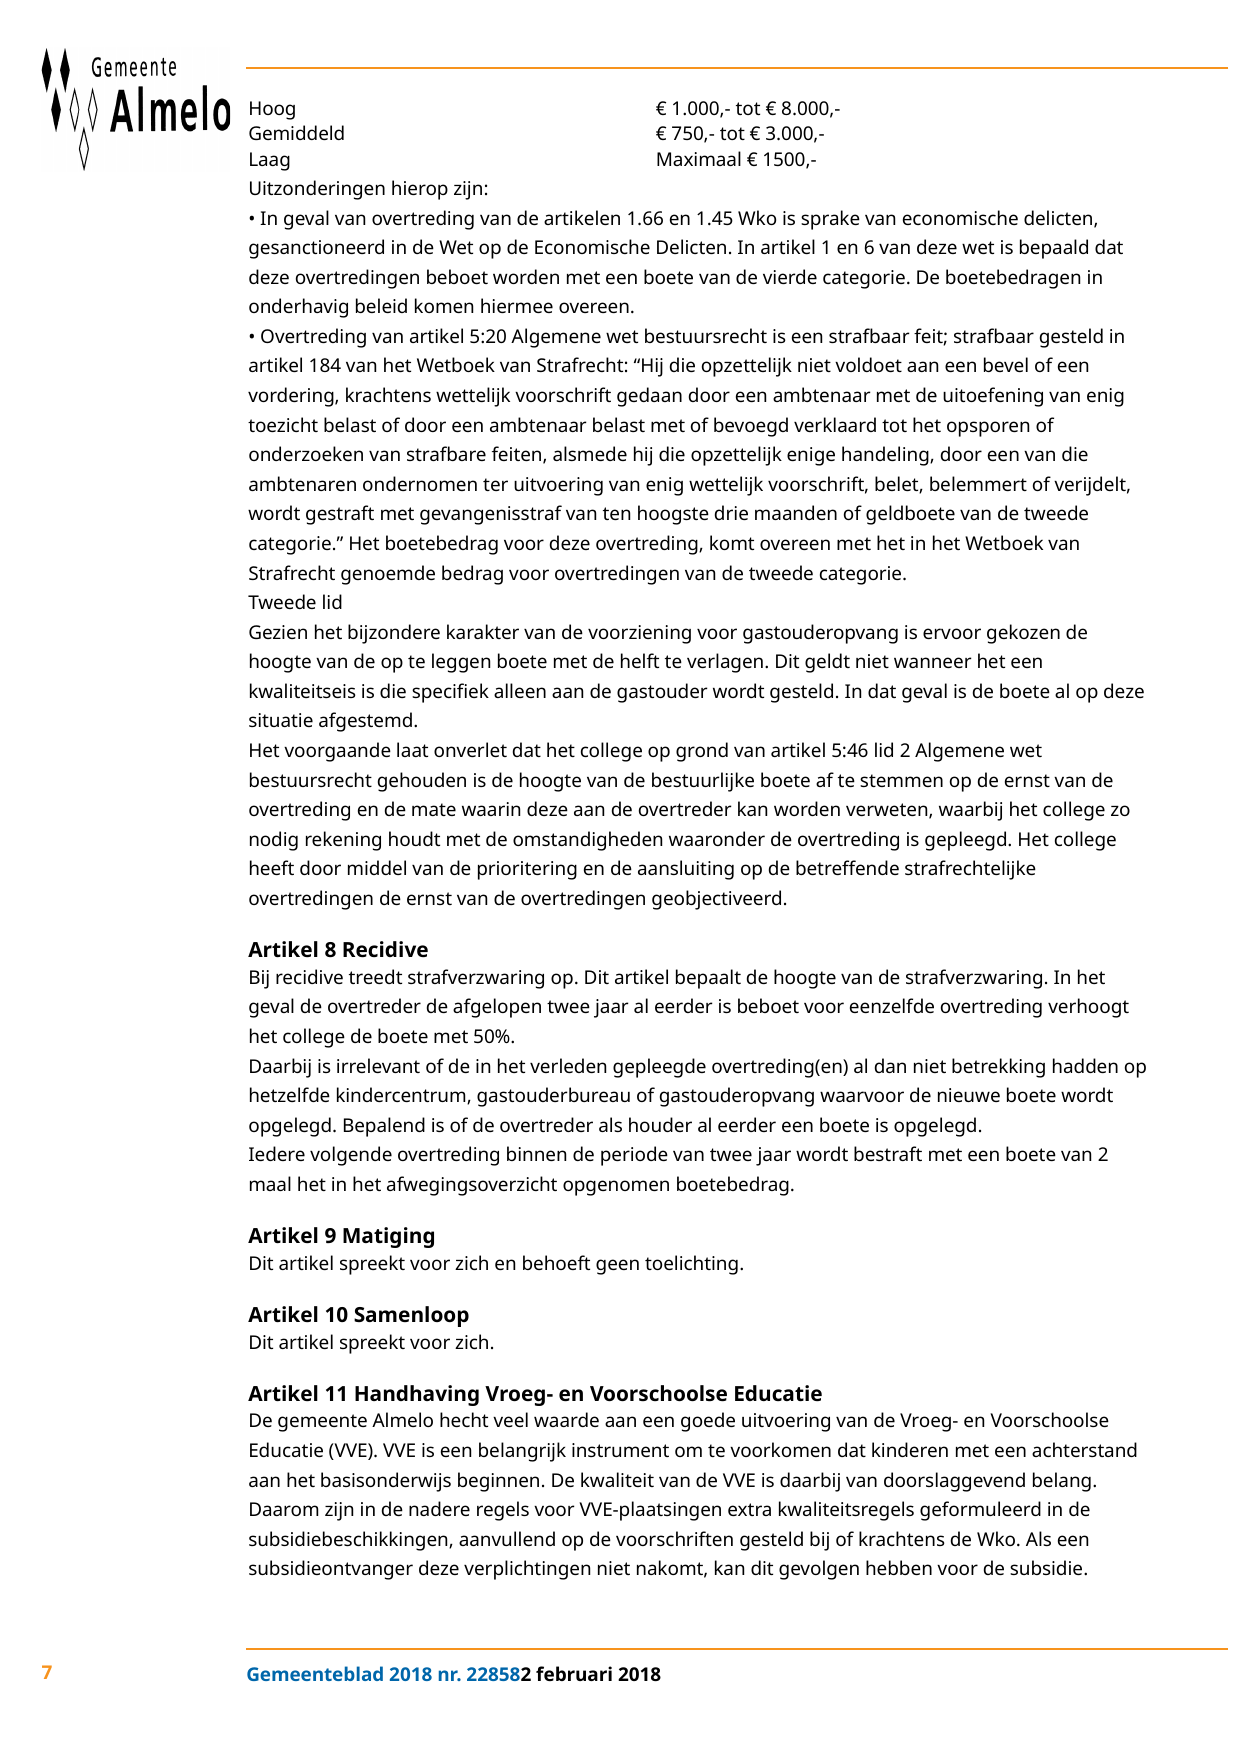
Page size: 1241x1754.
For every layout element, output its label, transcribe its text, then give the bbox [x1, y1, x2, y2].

table_cell € 750,- tot € 3.000,- [656, 121, 1152, 146]
text • Overtreding van artikel 5:20 Algemene wet bestuursrecht is een strafbaar feit; strafbaar gesteld in artikel 184 van het Wetboek van Strafrecht: “Hij die opzettelijk niet voldoet aan een bevel of een vordering, krachtens wettelijk voorschrift gedaan door een ambtenaar met de uitoefening van enig toezicht belast of door een ambtenaar belast met of bevoegd verklaard tot het opsporen of onderzoeken van strafbare feiten, alsmede hij die opzettelijk enige handeling, door een van die ambtenaren ondernomen ter uitvoering van enig wettelijk voorschrift, belet, belemmert of verijdelt, wordt gestraft met gevangenisstraf van ten hoogste drie maanden of geldboete van de tweede categorie.” Het boetebedrag voor deze overtreding, komt overeen met het in het Wetboek van Strafrecht genoemde bedrag voor overtredingen van de tweede categorie. [248, 323, 1152, 586]
text Artikel 11 Handhaving Vroeg- en Voorschoolse Educatie [248, 1379, 1152, 1408]
table_cell Laag [248, 146, 656, 172]
text Artikel 9 Matiging [248, 1222, 1152, 1250]
text De gemeente Almelo hecht veel waarde aan een goede uitvoering van de Vroeg- en Voorschoolse Educatie (VVE). VVE is een belangrijk instrument om te voorkomen dat kinderen met een achterstand aan het basisonderwijs beginnen. De kwaliteit van de VVE is daarbij van doorslaggevend belang. Daarom zijn in de nadere regels voor VVE-plaatsingen extra kwaliteitsregels geformuleerd in de subsidiebeschikkingen, aanvullend op de voorschriften gesteld bij of krachtens de Wko. Als een subsidieontvanger deze verplichtingen niet nakomt, kan dit gevolgen hebben voor de subsidie. [248, 1408, 1152, 1581]
text Uitzonderingen hierop zijn: [248, 175, 1152, 201]
text Iedere volgende overtreding binnen de periode van twee jaar wordt bestraft met een boete van 2 maal het in het afwegingsoverzicht opgenomen boetebedrag. [248, 1142, 1152, 1197]
picture [41, 47, 231, 172]
table_cell € 1.000,- tot € 8.000,- [656, 95, 1152, 121]
text Bij recidive treedt strafverzwaring op. Dit artikel bepaalt de hoogte van de strafverzwaring. In het geval de overtreder de afgelopen twee jaar al eerder is beboet voor eenzelfde overtreding verhoogt het college de boete met 50%. [248, 964, 1152, 1049]
text Artikel 10 Samenloop [248, 1300, 1152, 1329]
text Tweede lid [248, 589, 1152, 615]
text Dit artikel spreekt voor zich. [248, 1329, 1152, 1354]
text Gezien het bijzondere karakter van de voorziening voor gastouderopvang is ervoor gekozen de hoogte van de op te leggen boete met de helft te verlagen. Dit geldt niet wanneer het een kwaliteitseis is die specifiek alleen aan de gastouder wordt gesteld. In dat geval is de boete al op deze situatie afgestemd. [248, 619, 1152, 733]
text Daarbij is irrelevant of de in het verleden gepleegde overtreding(en) al dan niet betrekking hadden op hetzelfde kindercentrum, gastouderbureau of gastouderopvang waarvoor de nieuwe boete wordt opgelegd. Bepalend is of de overtreder als houder al eerder een boete is opgelegd. [248, 1053, 1152, 1138]
table_cell Gemiddeld [248, 121, 656, 146]
text • In geval van overtreding van de artikelen 1.66 en 1.45 Wko is sprake van economische delicten, gesanctioneerd in de Wet op de Economische Delicten. In artikel 1 en 6 van deze wet is bepaald dat deze overtredingen beboet worden met een boete van de vierde categorie. De boetebedragen in onderhavig beleid komen hiermee overeen. [248, 205, 1152, 319]
text Dit artikel spreekt voor zich en behoeft geen toelichting. [248, 1250, 1152, 1276]
table_cell Hoog [248, 95, 656, 121]
text Het voorgaande laat onverlet dat het college op grond van artikel 5:46 lid 2 Algemene wet bestuursrecht gehouden is de hoogte van de bestuurlijke boete af te stemmen op de ernst van de overtreding en de mate waarin deze aan de overtreder kan worden verweten, waarbij het college zo nodig rekening houdt met de omstandigheden waaronder de overtreding is gepleegd. Het college heeft door middel van de prioritering en de aansluiting op de betreffende strafrechtelijke overtredingen de ernst van de overtredingen geobjectiveerd. [248, 737, 1152, 911]
text Artikel 8 Recidive [248, 936, 1152, 964]
table_cell Maximaal € 1500,- [656, 146, 1152, 172]
